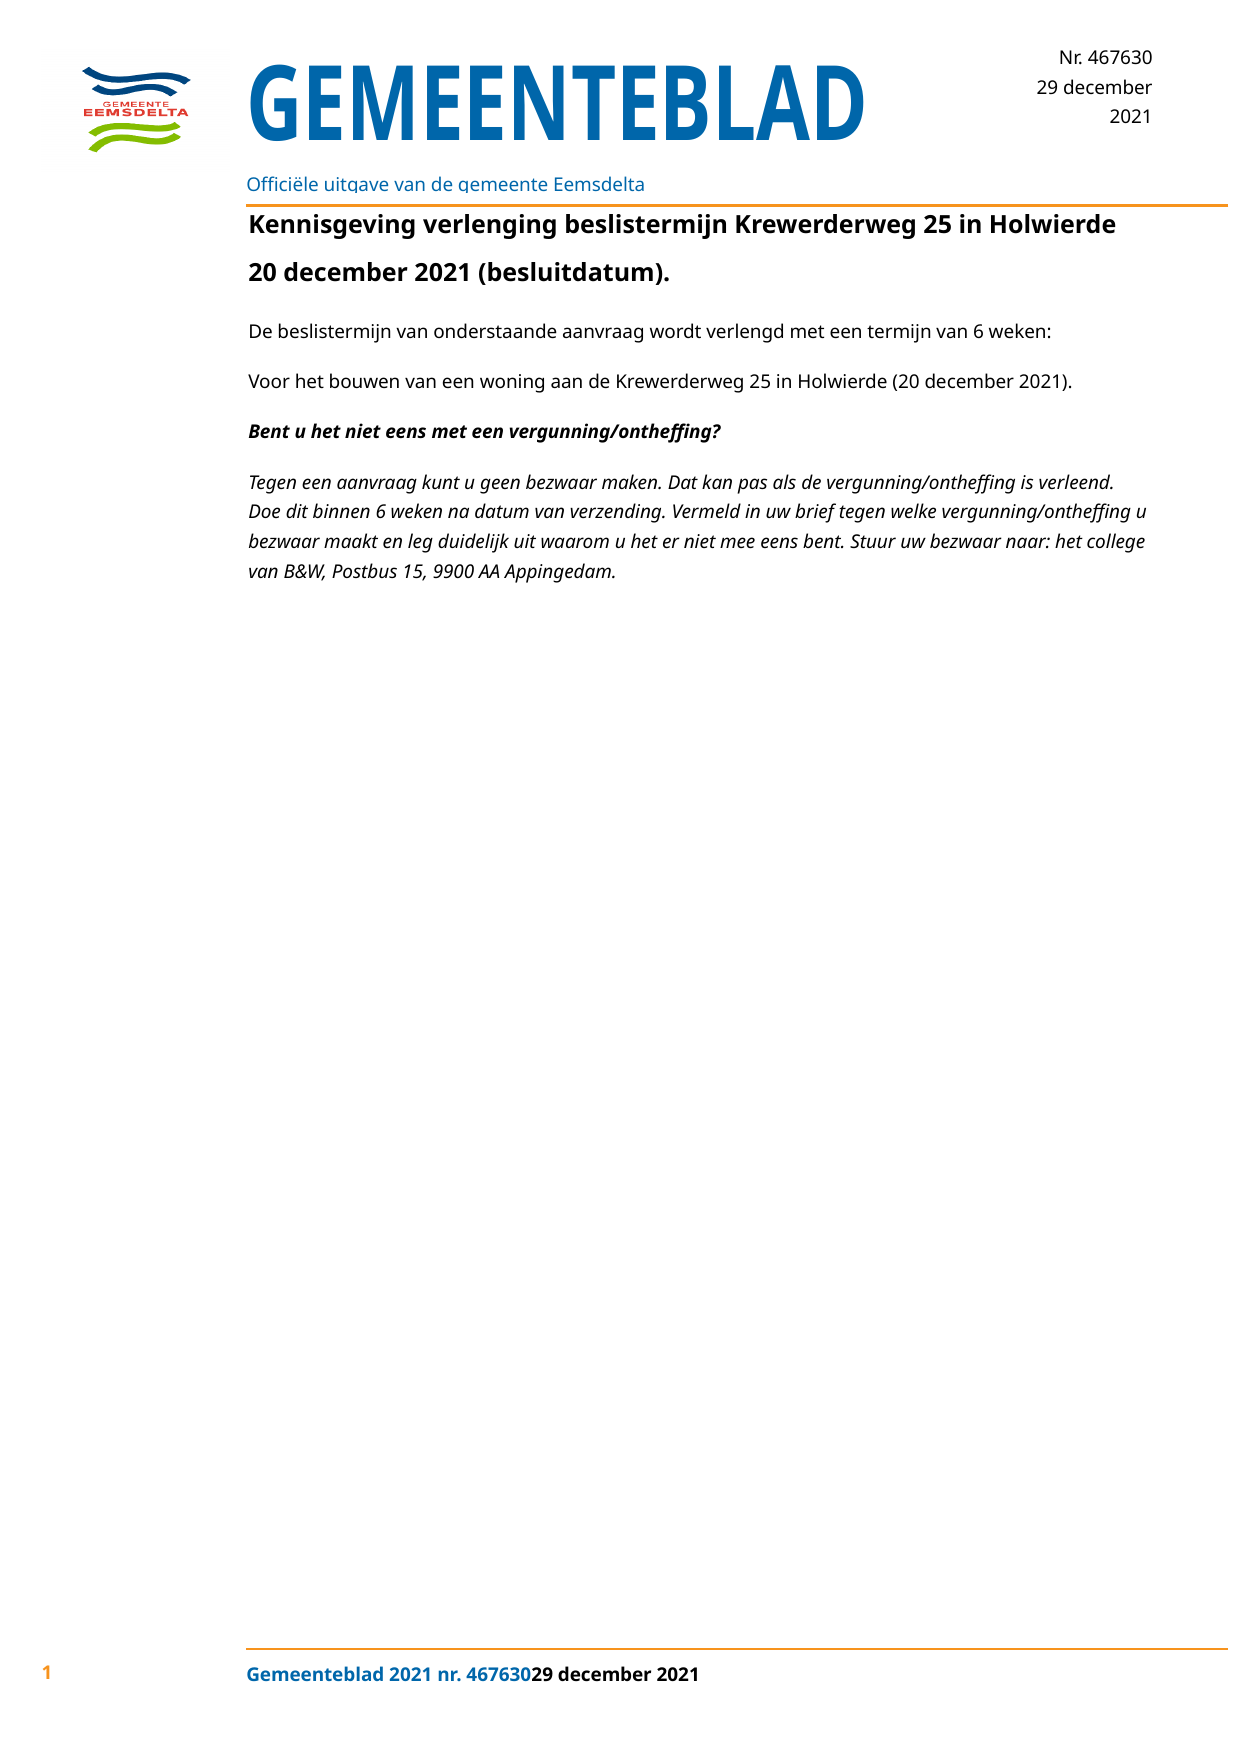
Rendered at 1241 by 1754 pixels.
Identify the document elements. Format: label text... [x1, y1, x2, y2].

text De beslistermijn van onderstaande aanvraag wordt verlengd met een termijn van 6 weken: [248, 318, 1152, 344]
text Voor het bouwen van een woning aan de Krewerderweg 25 in Holwierde (20 december 2021). [248, 368, 1152, 394]
text Tegen een aanvraag kunt u geen bezwaar maken. Dat kan pas als de vergunning/ontheffing is verleend. Doe dit binnen 6 weken na datum van verzending. Vermeld in uw brief tegen welke vergunning/ontheffing u bezwaar maakt en leg duidelijk uit waarom u het er niet mee eens bent. Stuur uw bezwaar naar: het college van B&W, Postbus 15, 9900 AA Appingedam. [248, 469, 1152, 584]
text Kennisgeving verlenging beslistermijn Krewerderweg 25 in Holwierde 20 december 2021 (besluitdatum). [248, 207, 1152, 288]
text Bent u het niet eens met een vergunning/ontheffing? [248, 419, 1152, 444]
picture [41, 47, 231, 172]
